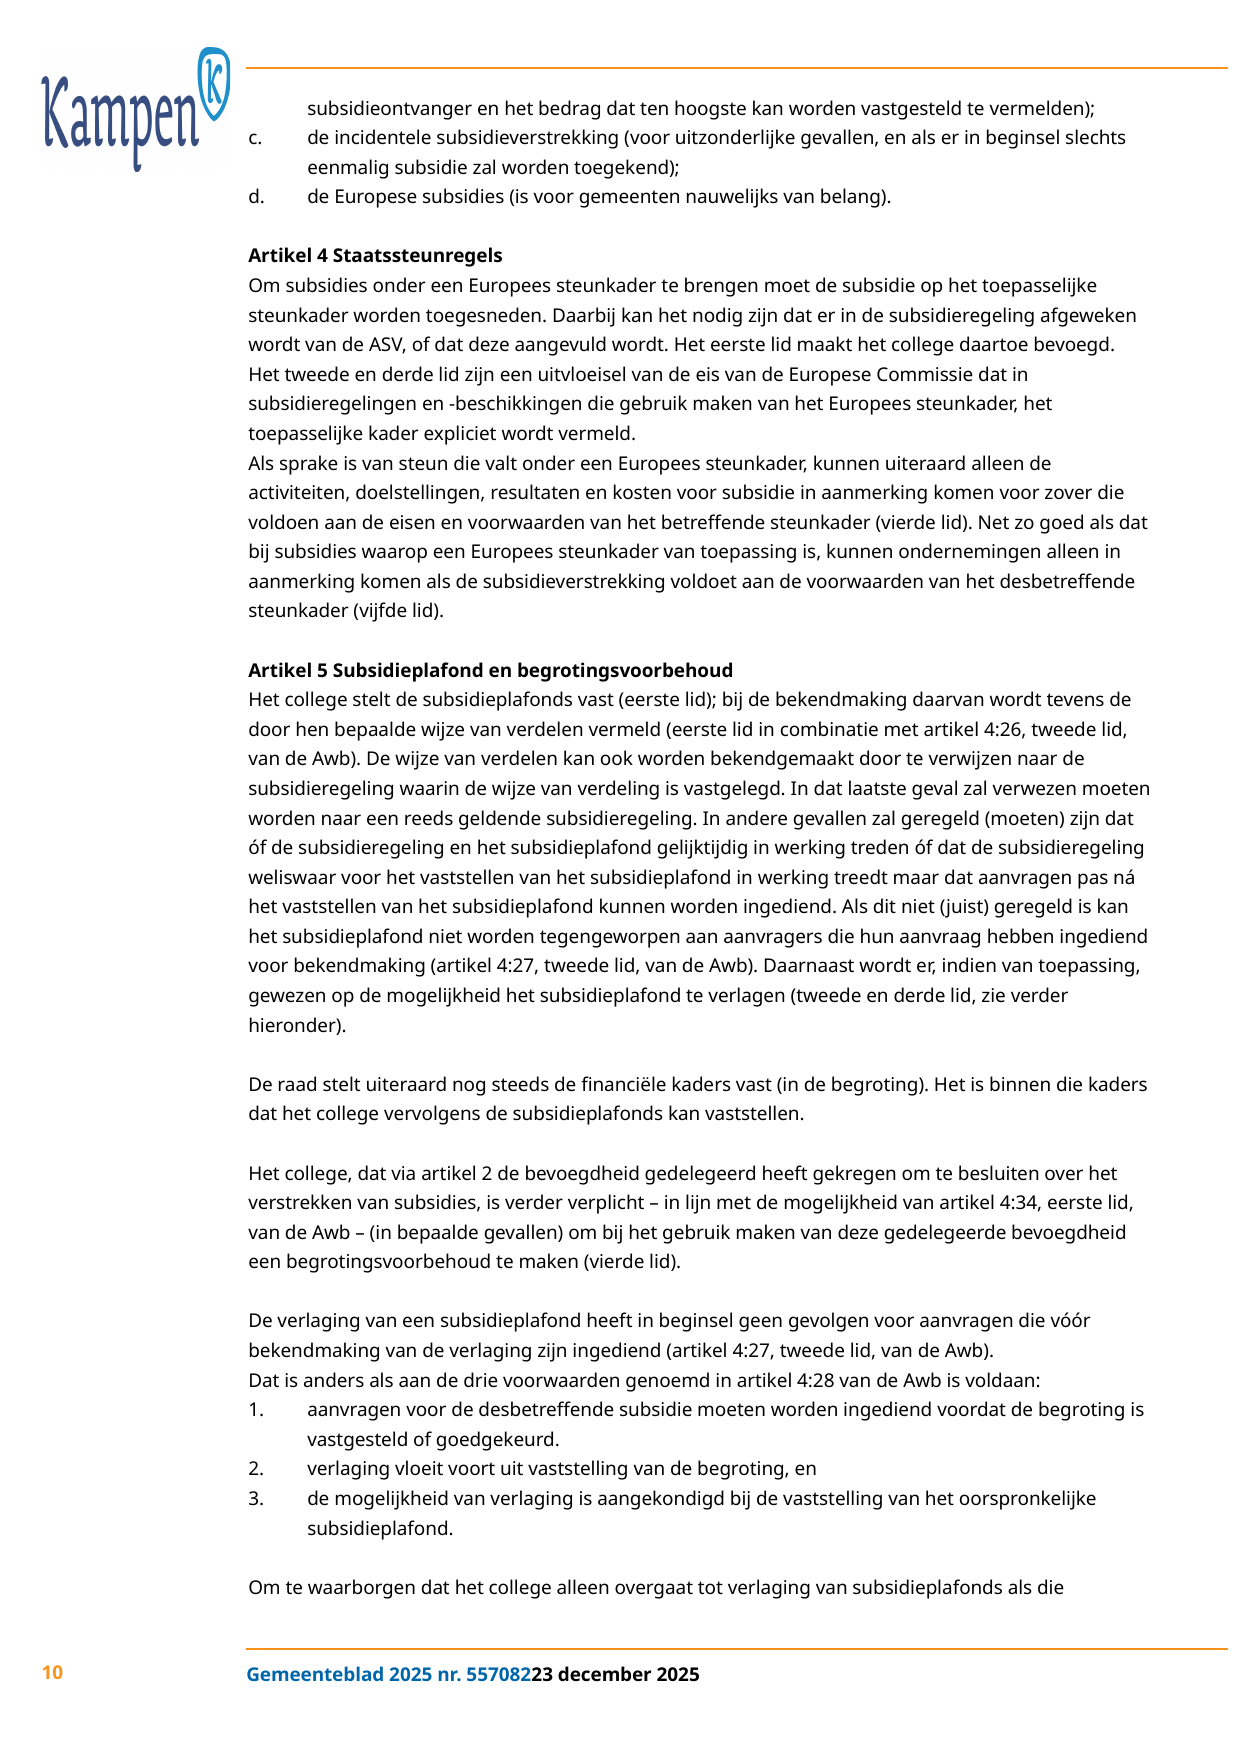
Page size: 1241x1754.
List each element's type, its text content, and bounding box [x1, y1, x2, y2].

text De verlaging van een subsidieplafond heeft in beginsel geen gevolgen voor aanvragen die vóór bekendmaking van de verlaging zijn ingediend (artikel 4:27, tweede lid, van de Awb). [248, 1308, 1152, 1363]
list subsidieontvanger en het bedrag dat ten hoogste kan worden vastgesteld te vermelden); [248, 95, 1152, 121]
list de incidentele subsidieverstrekking (voor uitzonderlijke gevallen, en als er in beginsel slechts eenmalig subsidie zal worden toegekend); [248, 124, 1152, 180]
text Om te waarborgen dat het college alleen overgaat tot verlaging van subsidieplafonds als die [248, 1574, 1152, 1600]
list de Europese subsidies (is voor gemeenten nauwelijks van belang). [248, 183, 1152, 209]
list verlaging vloeit voort uit vaststelling van de begroting, en [248, 1456, 1152, 1481]
picture [41, 47, 231, 172]
text Artikel 4 Staatssteunregels [248, 243, 1152, 268]
list de mogelijkheid van verlaging is aangekondigd bij de vaststelling van het oorspronkelijke subsidieplafond. [248, 1485, 1152, 1541]
text Het college, dat via artikel 2 de bevoegdheid gedelegeerd heeft gekregen om te besluiten over het verstrekken van subsidies, is verder verplicht – in lijn met de mogelijkheid van artikel 4:34, eerste lid, van de Awb – (in bepaalde gevallen) om bij het gebruik maken van deze gedelegeerde bevoegdheid een begrotingsvoorbehoud te maken (vierde lid). [248, 1160, 1152, 1274]
text Artikel 5 Subsidieplafond en begrotingsvoorbehoud [248, 657, 1152, 683]
text Om subsidies onder een Europees steunkader te brengen moet de subsidie op het toepasselijke steunkader worden toegesneden. Daarbij kan het nodig zijn dat er in de subsidieregeling afgeweken wordt van de ASV, of dat deze aangevuld wordt. Het eerste lid maakt het college daartoe bevoegd. [248, 272, 1152, 357]
list aanvragen voor de desbetreffende subsidie moeten worden ingediend voordat de begroting is vastgesteld of goedgekeurd. [248, 1396, 1152, 1452]
text Dat is anders als aan de drie voorwaarden genoemd in artikel 4:28 van de Awb is voldaan: [248, 1367, 1152, 1393]
text De raad stelt uiteraard nog steeds de financiële kaders vast (in de begroting). Het is binnen die kaders dat het college vervolgens de subsidieplafonds kan vaststellen. [248, 1071, 1152, 1126]
text Het tweede en derde lid zijn een uitvloeisel van de eis van de Europese Commissie dat in subsidieregelingen en -beschikkingen die gebruik maken van het Europees steunkader, het toepasselijke kader expliciet wordt vermeld. [248, 361, 1152, 446]
text Het college stelt de subsidieplafonds vast (eerste lid); bij de bekendmaking daarvan wordt tevens de door hen bepaalde wijze van verdelen vermeld (eerste lid in combinatie met artikel 4:26, tweede lid, van de Awb). De wijze van verdelen kan ook worden bekendgemaakt door te verwijzen naar de subsidieregeling waarin de wijze van verdeling is vastgelegd. In dat laatste geval zal verwezen moeten worden naar een reeds geldende subsidieregeling. In andere gevallen zal geregeld (moeten) zijn dat óf de subsidieregeling en het subsidieplafond gelijktijdig in werking treden óf dat de subsidieregeling weliswaar voor het vaststellen van het subsidieplafond in werking treedt maar dat aanvragen pas ná het vaststellen van het subsidieplafond kunnen worden ingediend. Als dit niet (juist) geregeld is kan het subsidieplafond niet worden tegengeworpen aan aanvragers die hun aanvraag hebben ingediend voor bekendmaking (artikel 4:27, tweede lid, van de Awb). Daarnaast wordt er, indien van toepassing, gewezen op de mogelijkheid het subsidieplafond te verlagen (tweede en derde lid, zie verder hieronder). [248, 686, 1152, 1038]
text Als sprake is van steun die valt onder een Europees steunkader, kunnen uiteraard alleen de activiteiten, doelstellingen, resultaten en kosten voor subsidie in aanmerking komen voor zover die voldoen aan de eisen en voorwaarden van het betreffende steunkader (vierde lid). Net zo goed als dat bij subsidies waarop een Europees steunkader van toepassing is, kunnen ondernemingen alleen in aanmerking komen als de subsidieverstrekking voldoet aan de voorwaarden van het desbetreffende steunkader (vijfde lid). [248, 450, 1152, 623]
